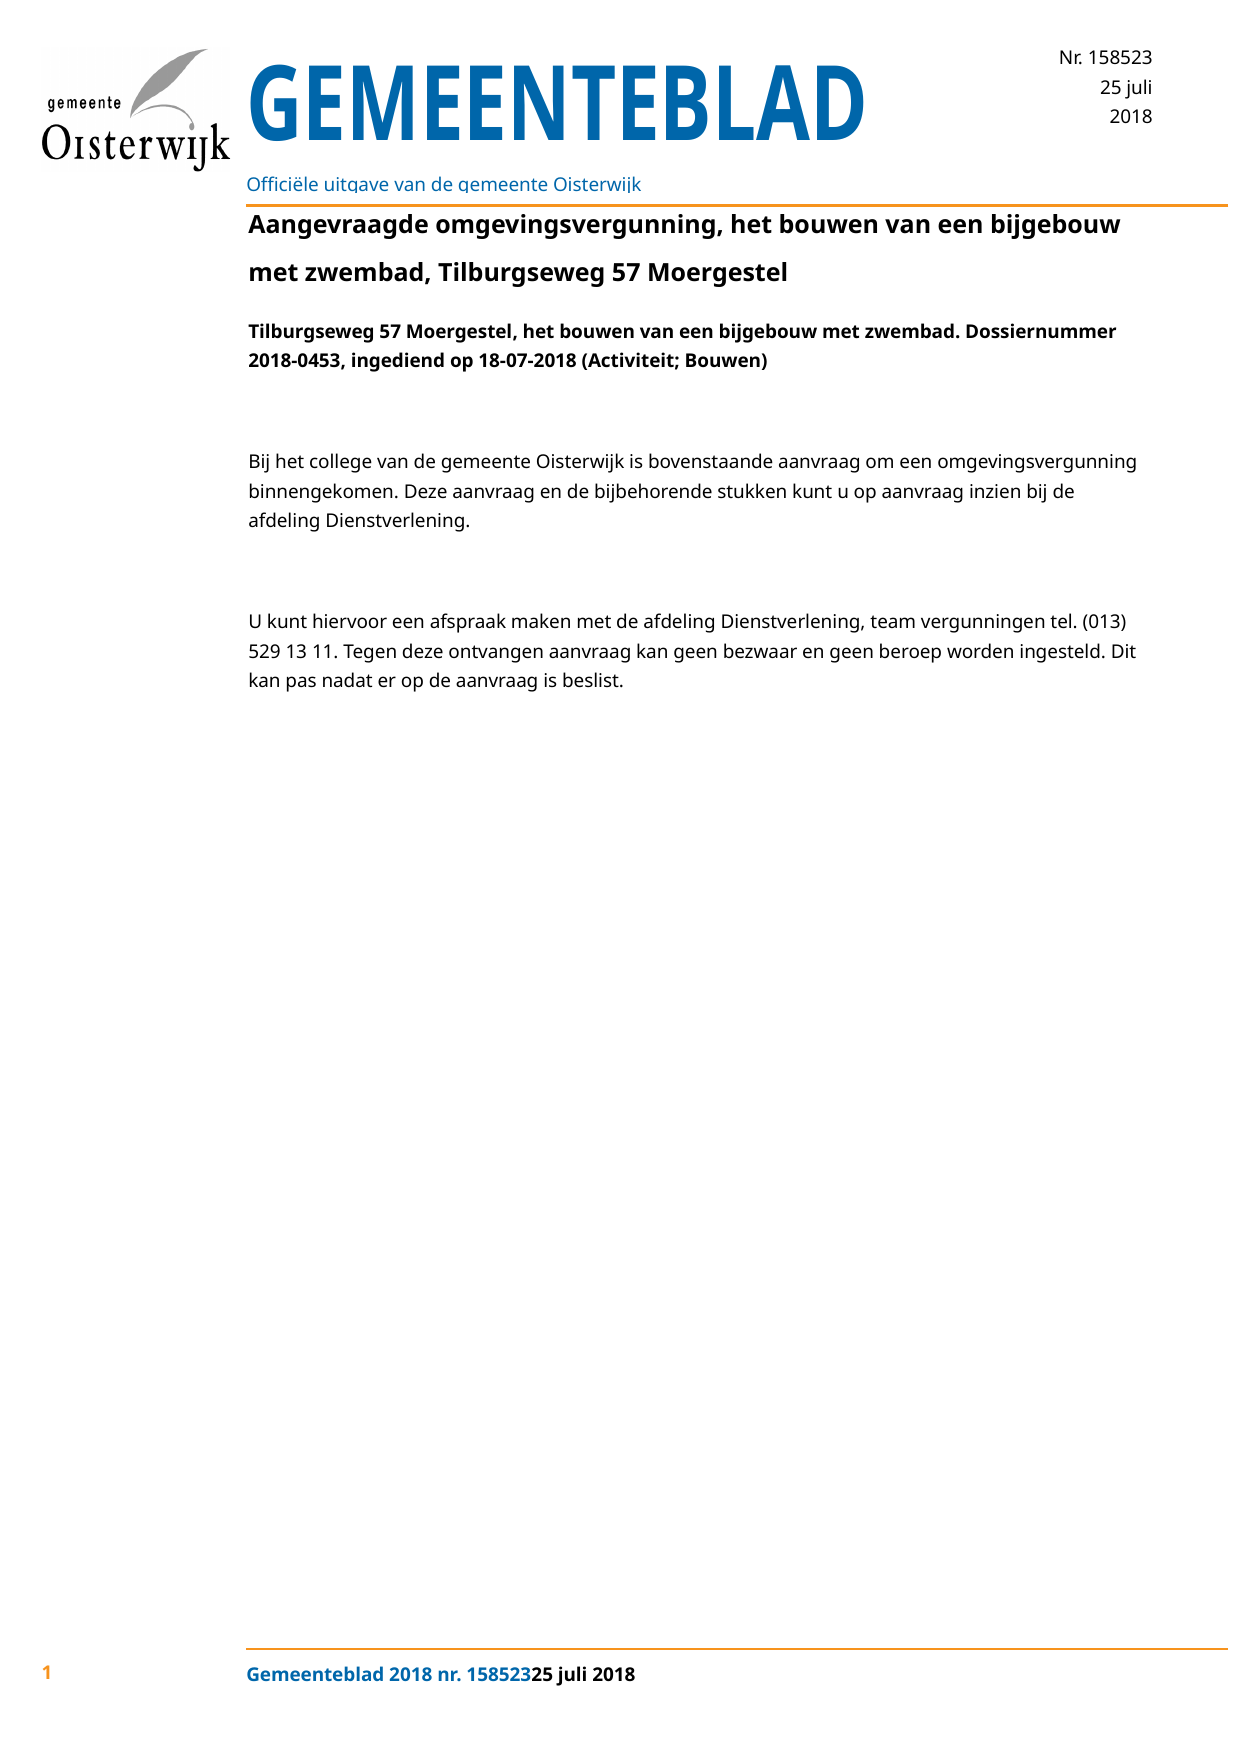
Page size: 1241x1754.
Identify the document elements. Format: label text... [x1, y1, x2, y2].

text Bij het college van de gemeente Oisterwijk is bovenstaande aanvraag om een omgevingsvergunning binnengekomen. Deze aanvraag en de bijbehorende stukken kunt u op aanvraag inzien bij de afdeling Dienstverlening. [248, 448, 1152, 533]
text Aangevraagde omgevingsvergunning, het bouwen van een bijgebouw met zwembad, Tilburgseweg 57 Moergestel [248, 207, 1152, 288]
text Tilburgseweg 57 Moergestel, het bouwen van een bijgebouw met zwembad. Dossiernummer 2018-0453, ingediend op 18-07-2018 (Activiteit; Bouwen) [248, 318, 1152, 373]
picture [41, 47, 231, 172]
text U kunt hiervoor een afspraak maken met de afdeling Dienstverlening, team vergunningen tel. (013) 529 13 11. Tegen deze ontvangen aanvraag kan geen bezwaar en geen beroep worden ingesteld. Dit kan pas nadat er op de aanvraag is beslist. [248, 608, 1152, 693]
